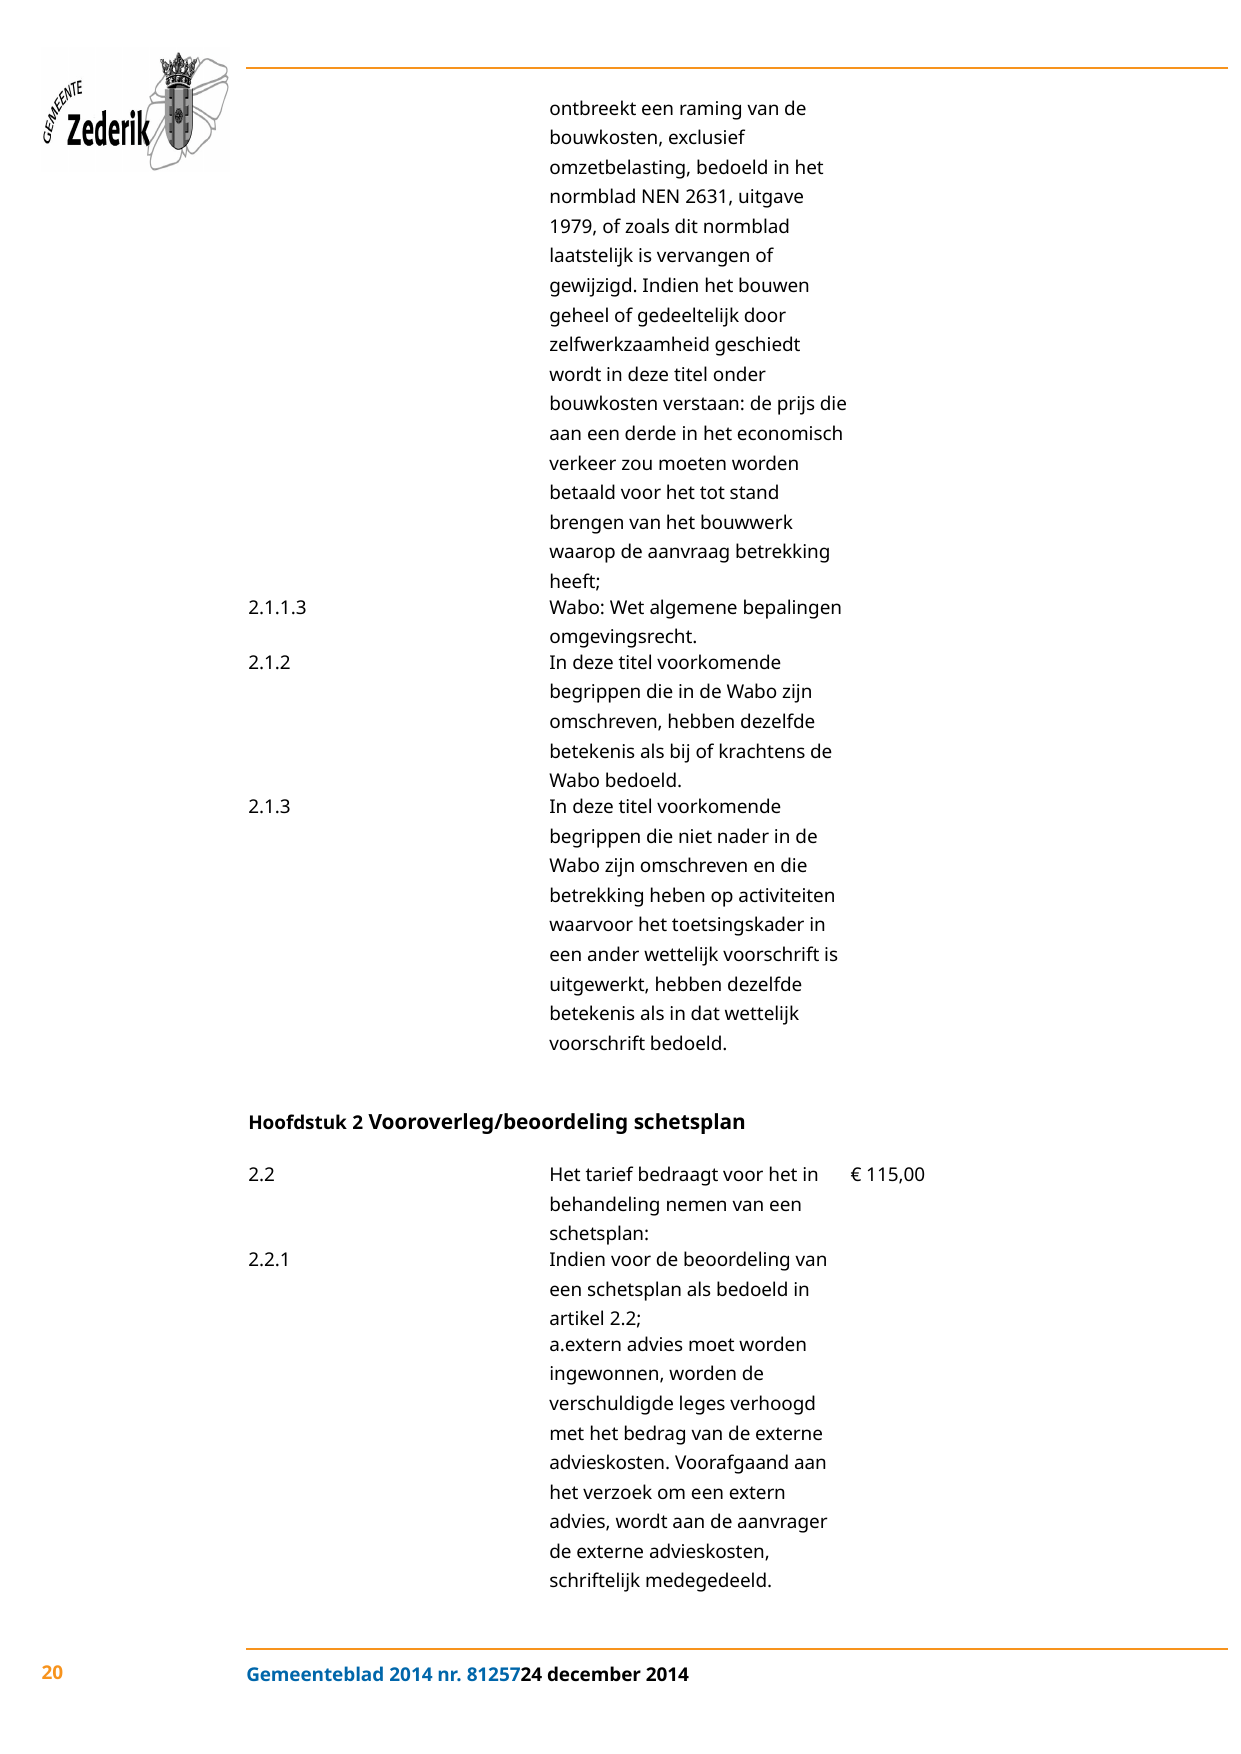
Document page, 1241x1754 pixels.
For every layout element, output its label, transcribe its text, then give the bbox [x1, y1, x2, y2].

table_cell 2.1.1.3 [248, 594, 549, 649]
table_header Het tarief bedraagt voor het in behandeling nemen van een schetsplan: [549, 1161, 850, 1246]
table_cell ontbreekt een raming van de bouwkosten, exclusief omzetbelasting, bedoeld in het normblad NEN 2631, uitgave 1979, of zoals dit normblad laatstelijk is vervangen of gewijzigd. Indien het bouwen geheel of gedeeltelijk door zelfwerkzaamheid geschiedt wordt in deze titel onder bouwkosten verstaan: de prijs die aan een derde in het economisch verkeer zou moeten worden betaald voor het tot stand brengen van het bouwwerk waarop de aanvraag betrekking heeft; [549, 95, 850, 594]
table_cell [850, 649, 1152, 793]
table_cell [850, 793, 1152, 1056]
table_cell a.extern advies moet worden ingewonnen, worden de verschuldigde leges verhoogd met het bedrag van de externe advieskosten. Voorafgaand aan het verzoek om een extern advies, wordt aan de aanvrager de externe advieskosten, schriftelijk medegedeeld. [549, 1331, 850, 1593]
table_cell In deze titel voorkomende begrippen die in de Wabo zijn omschreven, hebben dezelfde betekenis als bij of krachtens de Wabo bedoeld. [549, 649, 850, 793]
table_cell Wabo: Wet algemene bepalingen omgevingsrecht. [549, 594, 850, 649]
table_cell 2.2.1 [248, 1246, 549, 1331]
table_cell [850, 1246, 1152, 1331]
table_cell Indien voor de beoordeling van een schetsplan als bedoeld in artikel 2.2; [549, 1246, 850, 1331]
table_cell [850, 1331, 1152, 1593]
table_header 2.2 [248, 1161, 549, 1246]
table_cell [850, 95, 1152, 594]
table_header € 115,00 [850, 1161, 1152, 1246]
picture [41, 47, 231, 172]
table_cell [850, 594, 1152, 649]
table_cell In deze titel voorkomende begrippen die niet nader in de Wabo zijn omschreven en die betrekking heben op activiteiten waarvoor het toetsingskader in een ander wettelijk voorschrift is uitgewerkt, hebben dezelfde betekenis als in dat wettelijk voorschrift bedoeld. [549, 793, 850, 1056]
table_cell [248, 95, 549, 594]
table_cell 2.1.2 [248, 649, 549, 793]
table_cell 2.1.3 [248, 793, 549, 1056]
text Hoofdstuk 2 Vooroverleg/beoordeling schetsplan [248, 1107, 1152, 1136]
table_cell [248, 1331, 549, 1593]
